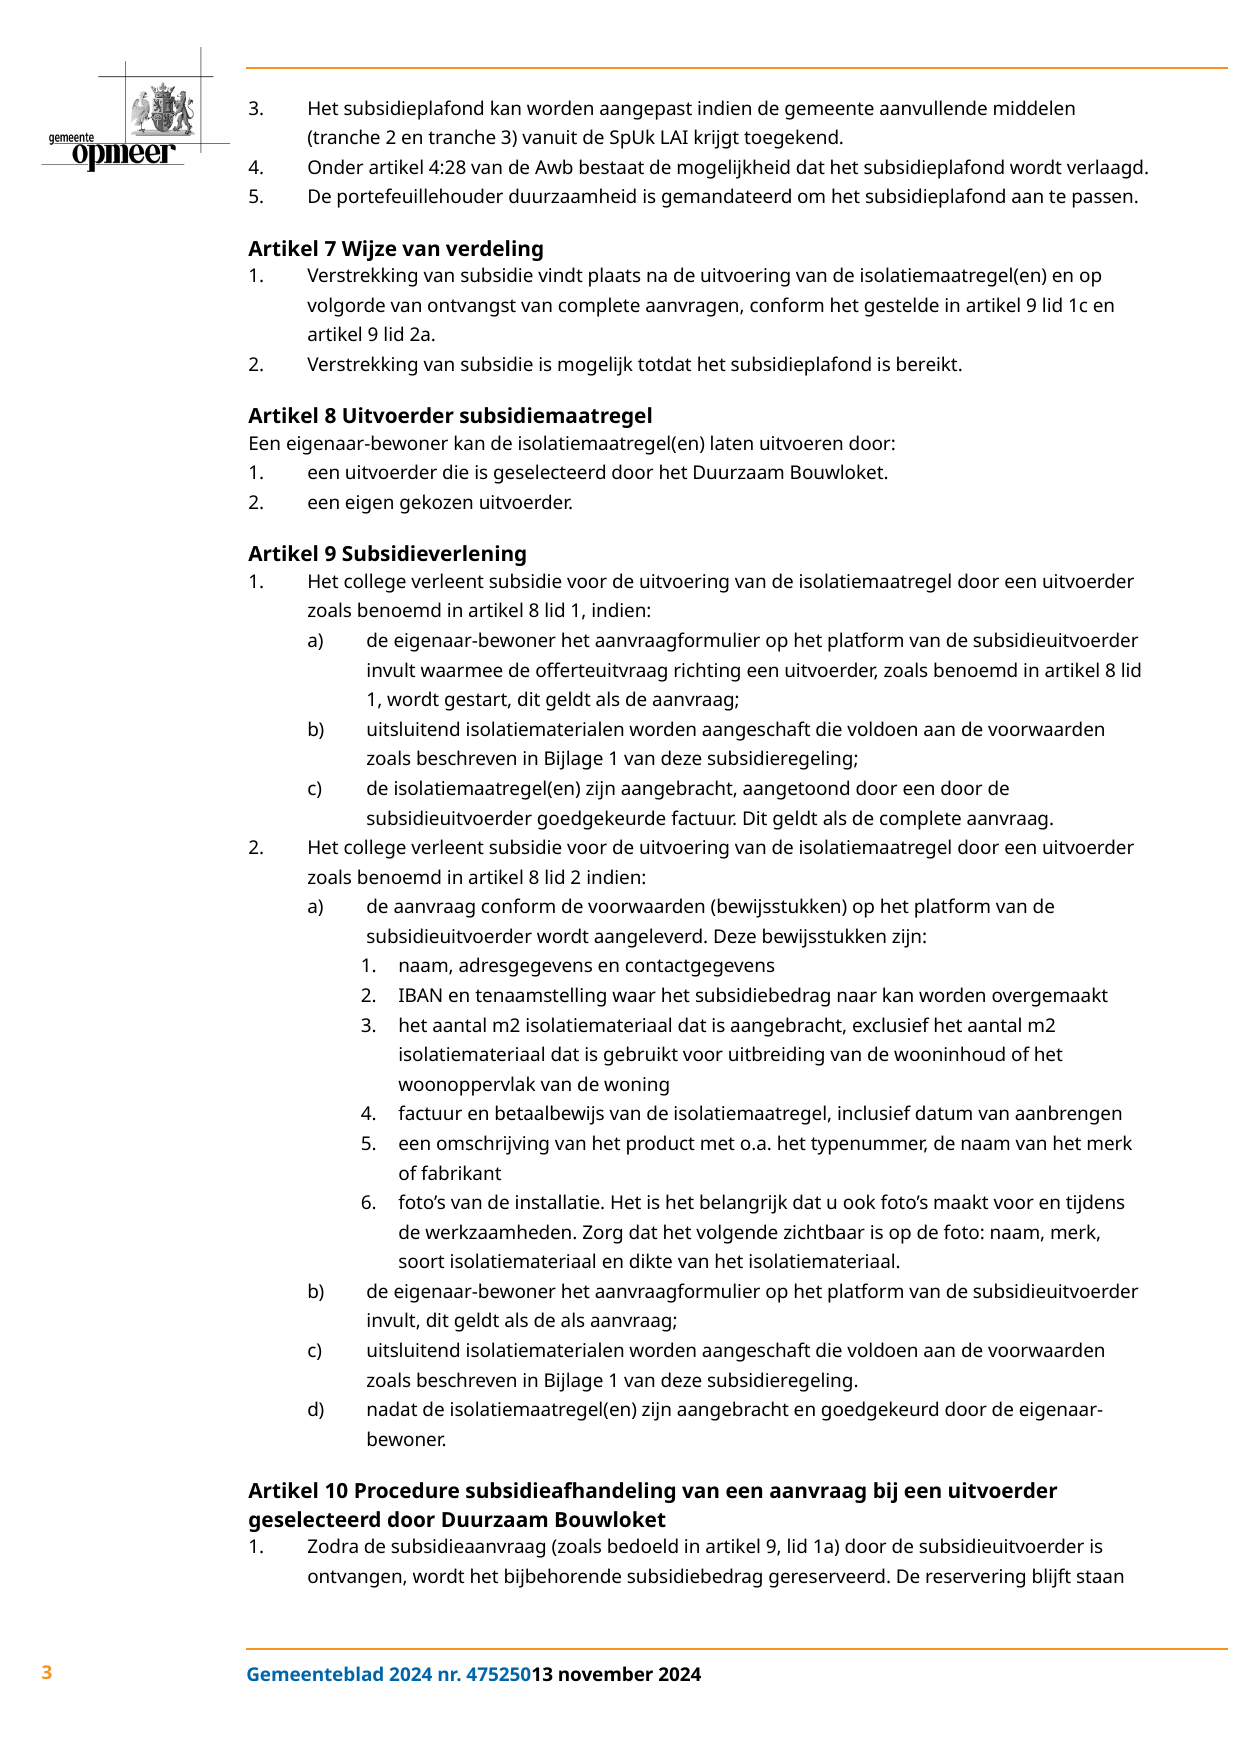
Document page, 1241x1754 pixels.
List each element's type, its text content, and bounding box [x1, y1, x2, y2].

list IBAN en tenaamstelling waar het subsidiebedrag naar kan worden overgemaakt [361, 982, 1152, 1008]
text Artikel 8 Uitvoerder subsidiemaatregel [248, 402, 1152, 430]
list Verstrekking van subsidie is mogelijk totdat het subsidieplafond is bereikt. [248, 351, 1152, 377]
list een uitvoerder die is geselecteerd door het Duurzaam Bouwloket. [248, 459, 1152, 485]
text Artikel 7 Wijze van verdeling [248, 234, 1152, 262]
text Artikel 10 Procedure subsidieafhandeling van een aanvraag bij een uitvoerder geselecteerd door Duurzaam Bouwloket [248, 1476, 1152, 1533]
list Het college verleent subsidie voor de uitvoering van de isolatiemaatregel door een uitvoerder zoals benoemd in artikel 8 lid 2 indien: [248, 834, 1152, 889]
list uitsluitend isolatiematerialen worden aangeschaft die voldoen aan de voorwaarden zoals beschreven in Bijlage 1 van deze subsidieregeling. [307, 1337, 1152, 1392]
list het aantal m2 isolatiemateriaal dat is aangebracht, exclusief het aantal m2 isolatiemateriaal dat is gebruikt voor uitbreiding van de wooninhoud of het woonoppervlak van de woning [361, 1012, 1152, 1097]
list De portefeuillehouder duurzaamheid is gemandateerd om het subsidieplafond aan te passen. [248, 183, 1152, 209]
list Zodra de subsidieaanvraag (zoals bedoeld in artikel 9, lid 1a) door de subsidieuitvoerder is ontvangen, wordt het bijbehorende subsidiebedrag gereserveerd. De reservering blijft staan [248, 1533, 1152, 1588]
list de eigenaar-bewoner het aanvraagformulier op het platform van de subsidieuitvoerder invult, dit geldt als de als aanvraag; [307, 1278, 1152, 1333]
list nadat de isolatiemaatregel(en) zijn aangebracht en goedgekeurd door de eigenaar-bewoner. [307, 1396, 1152, 1452]
list de aanvraag conform de voorwaarden (bewijsstukken) op het platform van de subsidieuitvoerder wordt aangeleverd. Deze bewijsstukken zijn: [307, 893, 1152, 949]
list foto’s van de installatie. Het is het belangrijk dat u ook foto’s maakt voor en tijdens de werkzaamheden. Zorg dat het volgende zichtbaar is op de foto: naam, merk, soort isolatiemateriaal en dikte van het isolatiemateriaal. [361, 1189, 1152, 1274]
list Onder artikel 4:28 van de Awb bestaat de mogelijkheid dat het subsidieplafond wordt verlaagd. [248, 154, 1152, 180]
list Het subsidieplafond kan worden aangepast indien de gemeente aanvullende middelen (tranche 2 en tranche 3) vanuit de SpUk LAI krijgt toegekend. [248, 95, 1152, 150]
list Het college verleent subsidie voor de uitvoering van de isolatiemaatregel door een uitvoerder zoals benoemd in artikel 8 lid 1, indien: [248, 568, 1152, 623]
text Een eigenaar-bewoner kan de isolatiemaatregel(en) laten uitvoeren door: [248, 430, 1152, 456]
list factuur en betaalbewijs van de isolatiemaatregel, inclusief datum van aanbrengen [361, 1101, 1152, 1126]
list Verstrekking van subsidie vindt plaats na de uitvoering van de isolatiemaatregel(en) en op volgorde van ontvangst van complete aanvragen, conform het gestelde in artikel 9 lid 1c en artikel 9 lid 2a. [248, 262, 1152, 347]
list naam, adresgegevens en contactgegevens [361, 953, 1152, 978]
list de isolatiemaatregel(en) zijn aangebracht, aangetoond door een door de subsidieuitvoerder goedgekeurde factuur. Dit geldt als de complete aanvraag. [307, 775, 1152, 830]
text Artikel 9 Subsidieverlening [248, 539, 1152, 568]
list de eigenaar-bewoner het aanvraagformulier op het platform van de subsidieuitvoerder invult waarmee de offerteuitvraag richting een uitvoerder, zoals benoemd in artikel 8 lid 1, wordt gestart, dit geldt als de aanvraag; [307, 627, 1152, 712]
picture [41, 47, 231, 172]
list uitsluitend isolatiematerialen worden aangeschaft die voldoen aan de voorwaarden zoals beschreven in Bijlage 1 van deze subsidieregeling; [307, 716, 1152, 771]
list een eigen gekozen uitvoerder. [248, 489, 1152, 515]
list een omschrijving van het product met o.a. het typenummer, de naam van het merk of fabrikant [361, 1130, 1152, 1185]
